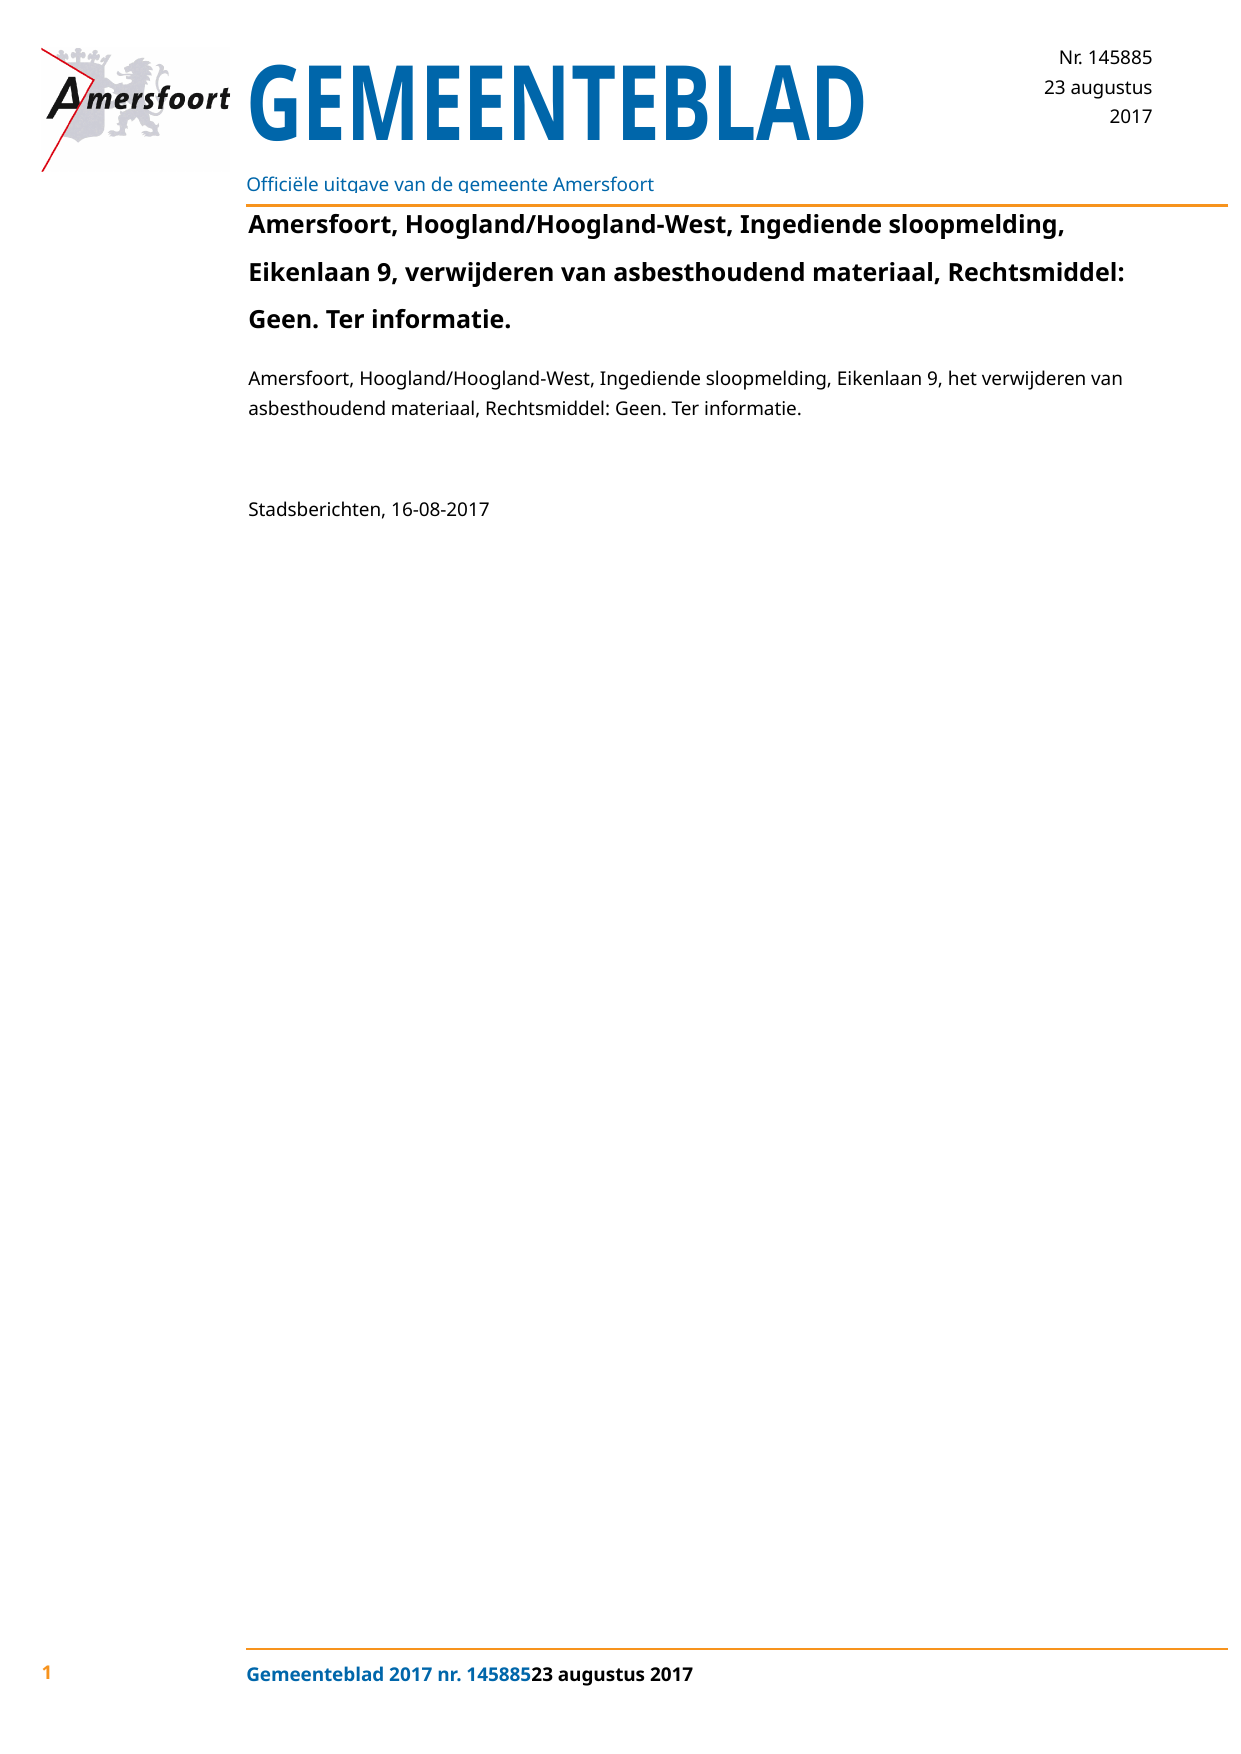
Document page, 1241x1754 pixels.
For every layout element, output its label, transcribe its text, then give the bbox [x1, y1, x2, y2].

text Stadsberichten, 16-08-2017 [248, 496, 1152, 522]
text Amersfoort, Hoogland/Hoogland-West, Ingediende sloopmelding, Eikenlaan 9, het verwijderen van asbesthoudend materiaal, Rechtsmiddel: Geen. Ter informatie. [248, 366, 1152, 421]
text Amersfoort, Hoogland/Hoogland-West, Ingediende sloopmelding, Eikenlaan 9, verwijderen van asbesthoudend materiaal, Rechtsmiddel: Geen. Ter informatie. [248, 207, 1152, 336]
picture [41, 47, 231, 172]
